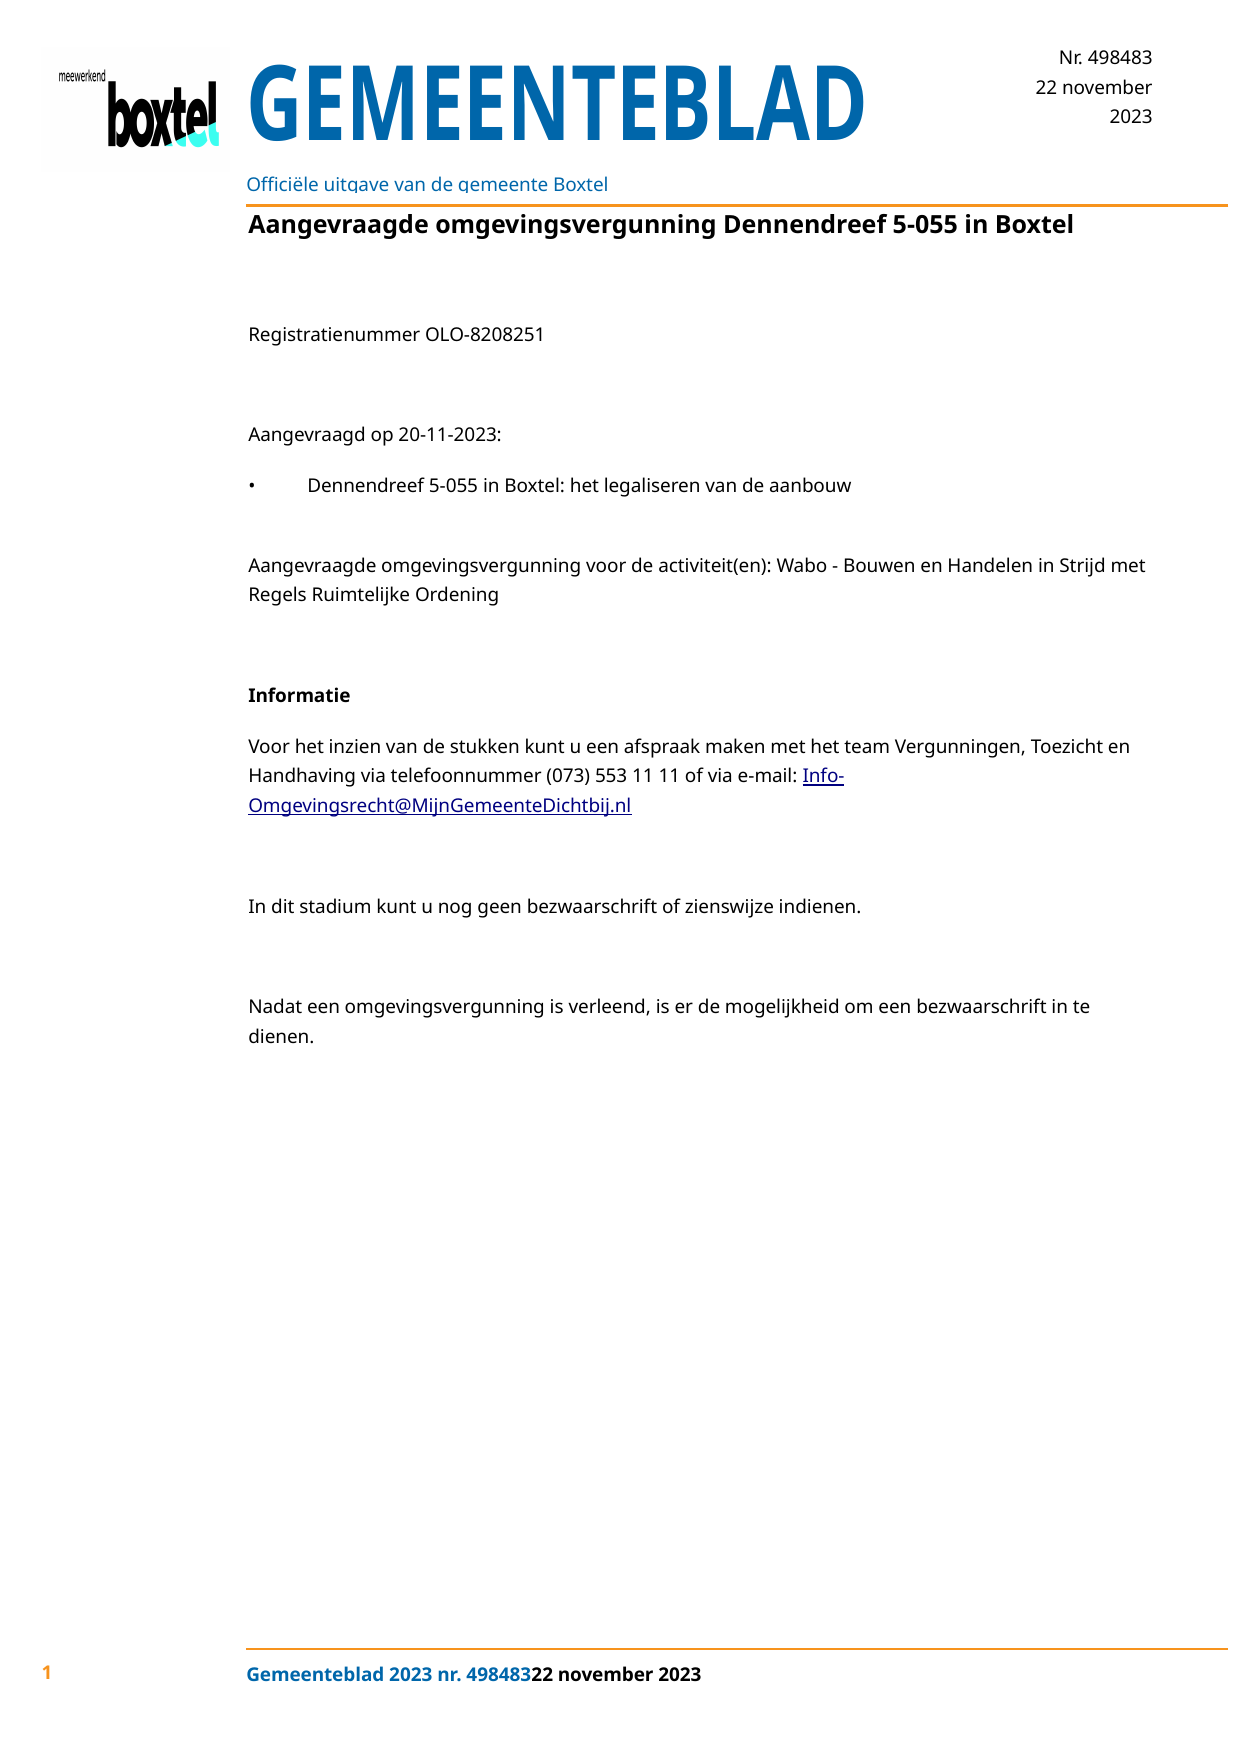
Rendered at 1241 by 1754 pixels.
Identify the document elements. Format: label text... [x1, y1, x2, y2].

text Voor het inzien van de stukken kunt u een afspraak maken met het team Vergunningen, Toezicht en Handhaving via telefoonnummer (073) 553 11 11 of via e-mail: Info-Omgevingsrecht@MijnGemeenteDichtbij.nl [248, 733, 1152, 818]
picture [41, 47, 231, 172]
text In dit stadium kunt u nog geen bezwaarschrift of zienswijze indienen. [248, 893, 1152, 918]
text Nadat een omgevingsvergunning is verleend, is er de mogelijkheid om een bezwaarschrift in te dienen. [248, 994, 1152, 1049]
list Dennendreef 5-055 in Boxtel: het legaliseren van de aanbouw [248, 472, 1152, 498]
text Aangevraagd op 20-11-2023: [248, 422, 1152, 447]
text Informatie [248, 682, 1152, 708]
text Aangevraagde omgevingsvergunning Dennendreef 5-055 in Boxtel [248, 207, 1152, 241]
text Aangevraagde omgevingsvergunning voor de activiteit(en): Wabo - Bouwen en Handelen in Strijd met Regels Ruimtelijke Ordening [248, 552, 1152, 607]
text Registratienummer OLO-8208251 [248, 321, 1152, 346]
